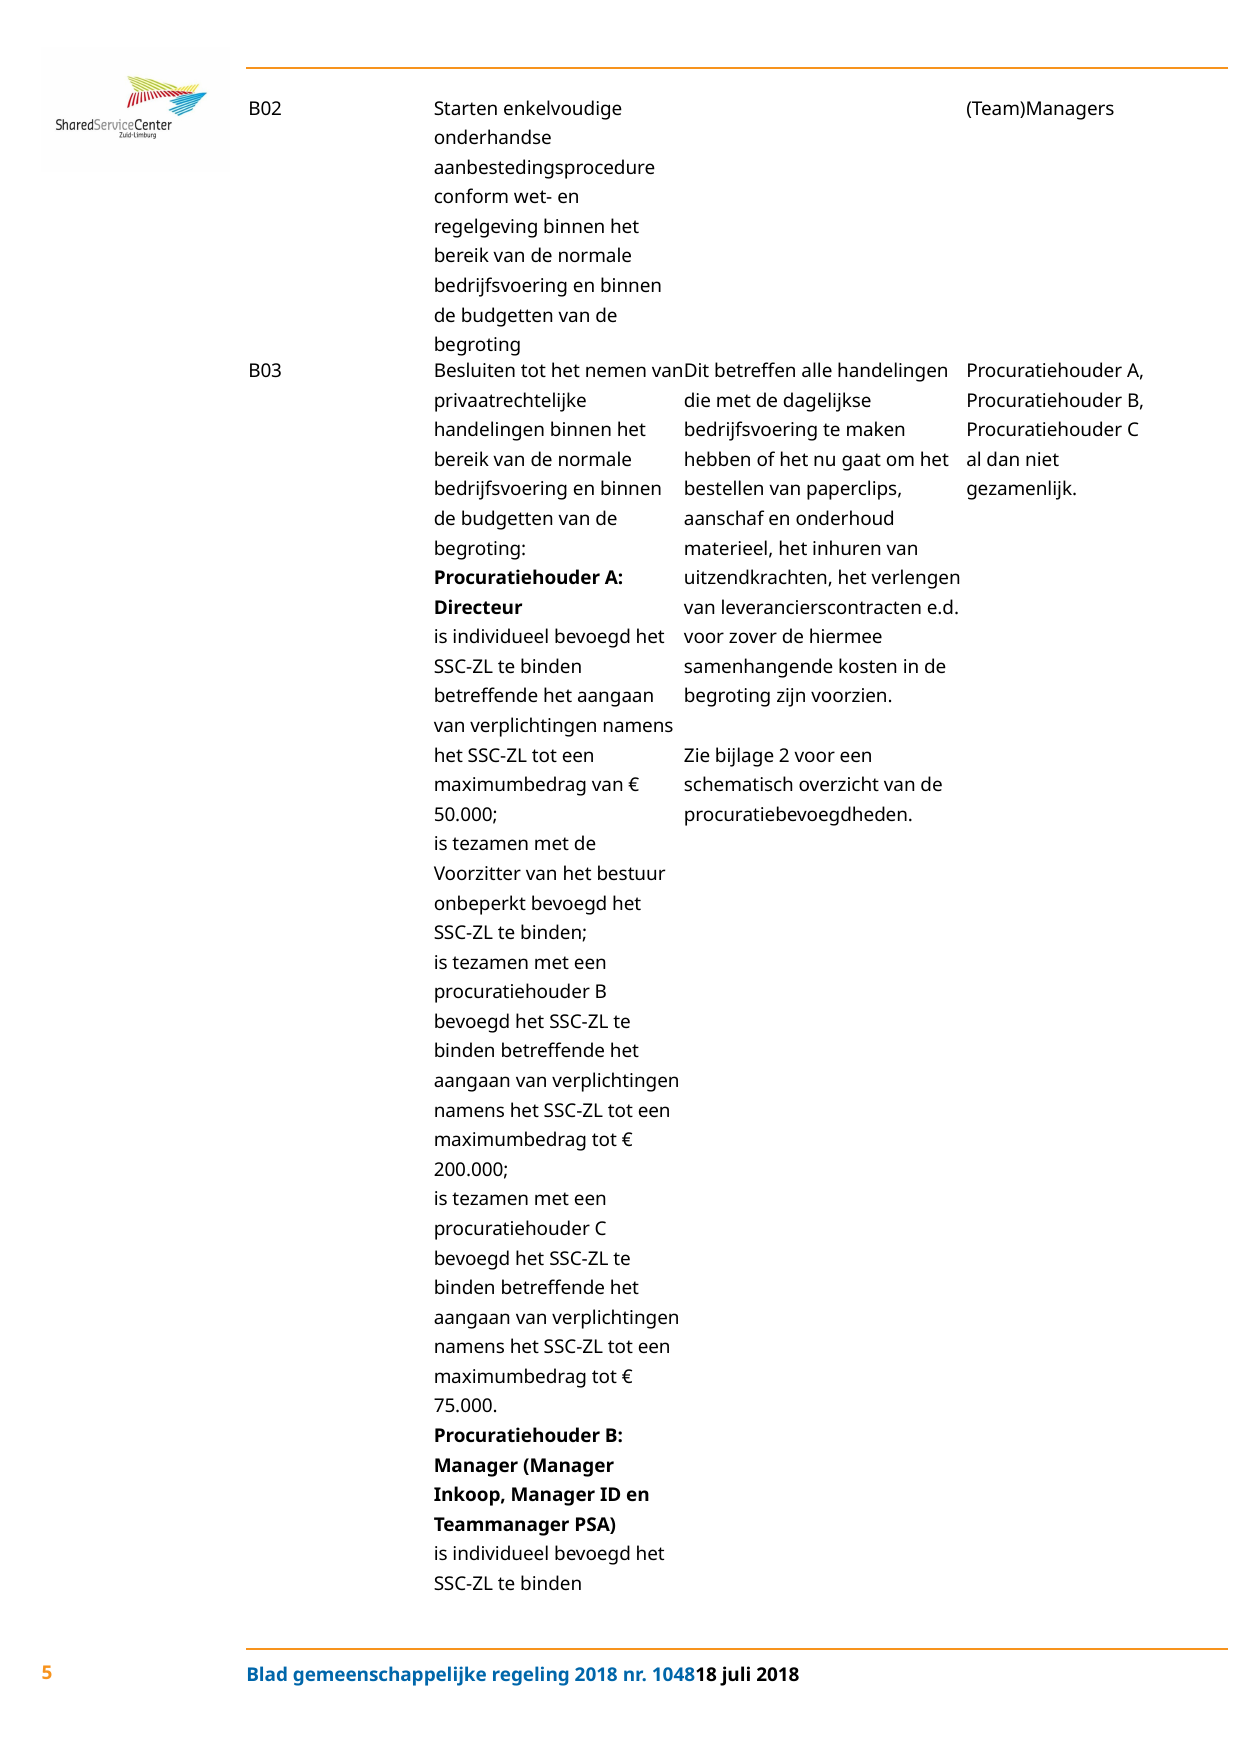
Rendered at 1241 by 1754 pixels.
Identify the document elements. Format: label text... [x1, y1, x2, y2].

table_cell Besluiten tot het nemen van privaatrechtelijke handelingen binnen het bereik van de normale bedrijfsvoering en binnen de budgetten van de begroting: Procuratiehouder A: Directeur is individueel bevoegd het SSC-ZL te binden betreffende het aangaan van verplichtingen namens het SSC-ZL tot een maximumbedrag van € 50.000; is tezamen met de Voorzitter van het bestuur onbeperkt bevoegd het SSC-ZL te binden; is tezamen met een procuratiehouder B bevoegd het SSC-ZL te binden betreffende het aangaan van verplichtingen namens het SSC-ZL tot een maximumbedrag tot € 200.000; is tezamen met een procuratiehouder C bevoegd het SSC-ZL te binden betreffende het aangaan van verplichtingen namens het SSC-ZL tot een maximumbedrag tot € 75.000. Procuratiehouder B: Manager (Manager Inkoop, Manager ID en Teammanager PSA) is individueel bevoegd het SSC-ZL te binden [434, 357, 684, 1596]
table_cell Dit betreffen alle handelingen die met de dagelijkse bedrijfsvoering te maken hebben of het nu gaat om het bestellen van paperclips, aanschaf en onderhoud materieel, het inhuren van uitzendkrachten, het verlengen van leverancierscontracten e.d. voor zover de hiermee samenhangende kosten in de begroting zijn voorzien. Zie bijlage 2 voor een schematisch overzicht van de procuratiebevoegdheden. [684, 357, 966, 1596]
table_cell (Team)Managers [966, 95, 1152, 357]
table_cell Starten enkelvoudige onderhandse aanbestedingsprocedure conform wet- en regelgeving binnen het bereik van de normale bedrijfsvoering en binnen de budgetten van de begroting [434, 95, 684, 357]
picture [41, 47, 231, 172]
table_cell B02 [248, 95, 433, 357]
table_cell Procuratiehouder A, Procuratiehouder B, Procuratiehouder C al dan niet gezamenlijk. [966, 357, 1152, 1596]
table_cell [684, 95, 966, 357]
table_cell B03 [248, 357, 433, 1596]
